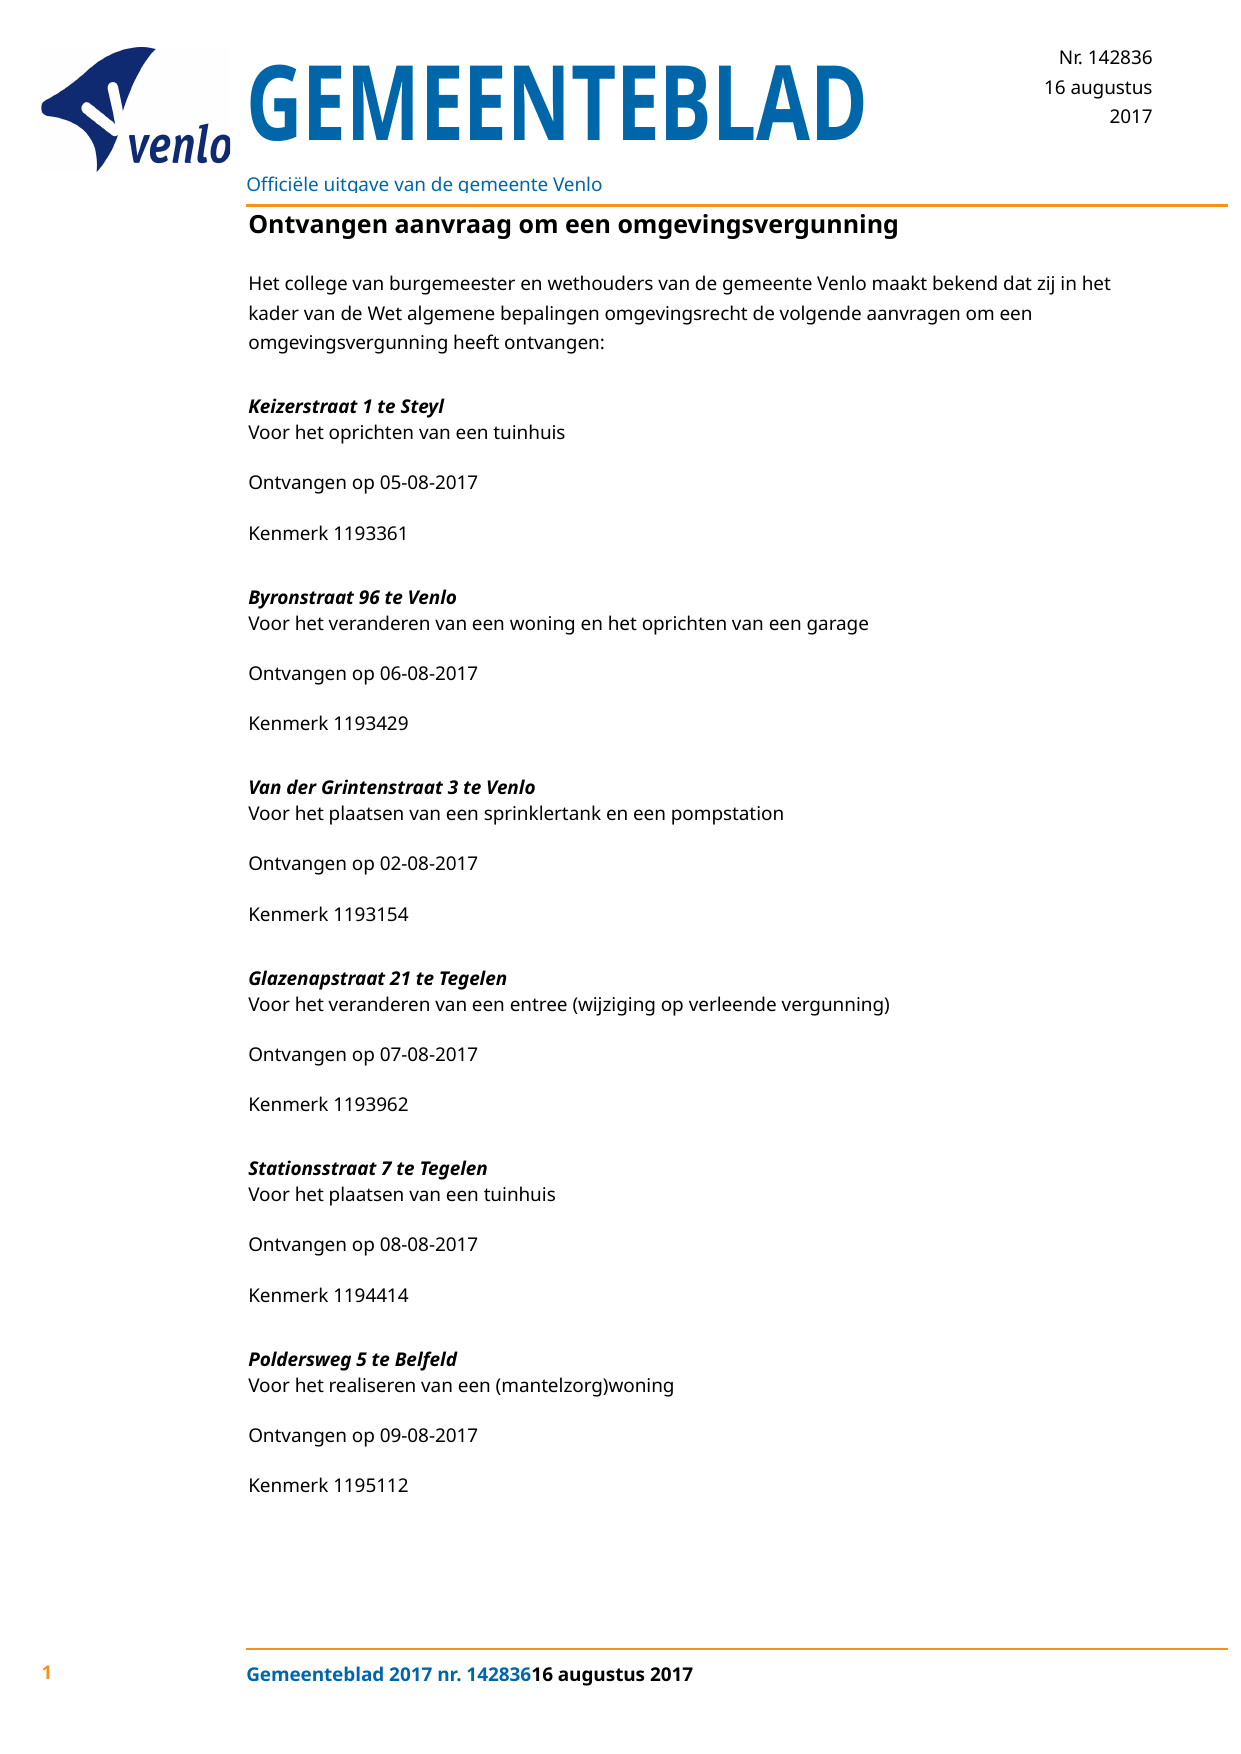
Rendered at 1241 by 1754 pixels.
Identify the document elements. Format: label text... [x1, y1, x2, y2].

text Ontvangen op 06-08-2017 [248, 660, 1152, 686]
text Ontvangen op 08-08-2017 [248, 1232, 1152, 1257]
text Het college van burgemeester en wethouders van de gemeente Venlo maakt bekend dat zij in het kader van de Wet algemene bepalingen omgevingsrecht de volgende aanvragen om een omgevingsvergunning heeft ontvangen: [248, 270, 1152, 355]
text Voor het oprichten van een tuinhuis [248, 419, 1152, 445]
text Voor het plaatsen van een sprinklertank en een pompstation [248, 800, 1152, 826]
text Byronstraat 96 te Venlo [248, 584, 1152, 610]
text Ontvangen aanvraag om een omgevingsvergunning [248, 207, 1152, 241]
text Keizerstraat 1 te Steyl [248, 393, 1152, 419]
text Stationsstraat 7 te Tegelen [248, 1156, 1152, 1181]
text Kenmerk 1193962 [248, 1092, 1152, 1117]
text Kenmerk 1194414 [248, 1282, 1152, 1308]
text Ontvangen op 09-08-2017 [248, 1422, 1152, 1448]
text Ontvangen op 02-08-2017 [248, 851, 1152, 876]
text Voor het plaatsen van een tuinhuis [248, 1181, 1152, 1207]
text Ontvangen op 07-08-2017 [248, 1041, 1152, 1067]
text Van der Grintenstraat 3 te Venlo [248, 774, 1152, 800]
text Kenmerk 1193429 [248, 711, 1152, 736]
text Voor het veranderen van een entree (wijziging op verleende vergunning) [248, 991, 1152, 1016]
text Kenmerk 1193154 [248, 901, 1152, 927]
text Kenmerk 1195112 [248, 1473, 1152, 1498]
text Ontvangen op 05-08-2017 [248, 469, 1152, 495]
text Poldersweg 5 te Belfeld [248, 1346, 1152, 1372]
text Glazenapstraat 21 te Tegelen [248, 965, 1152, 991]
text Voor het realiseren van een (mantelzorg)woning [248, 1372, 1152, 1397]
text Kenmerk 1193361 [248, 520, 1152, 546]
text Voor het veranderen van een woning en het oprichten van een garage [248, 610, 1152, 635]
picture [41, 47, 231, 172]
